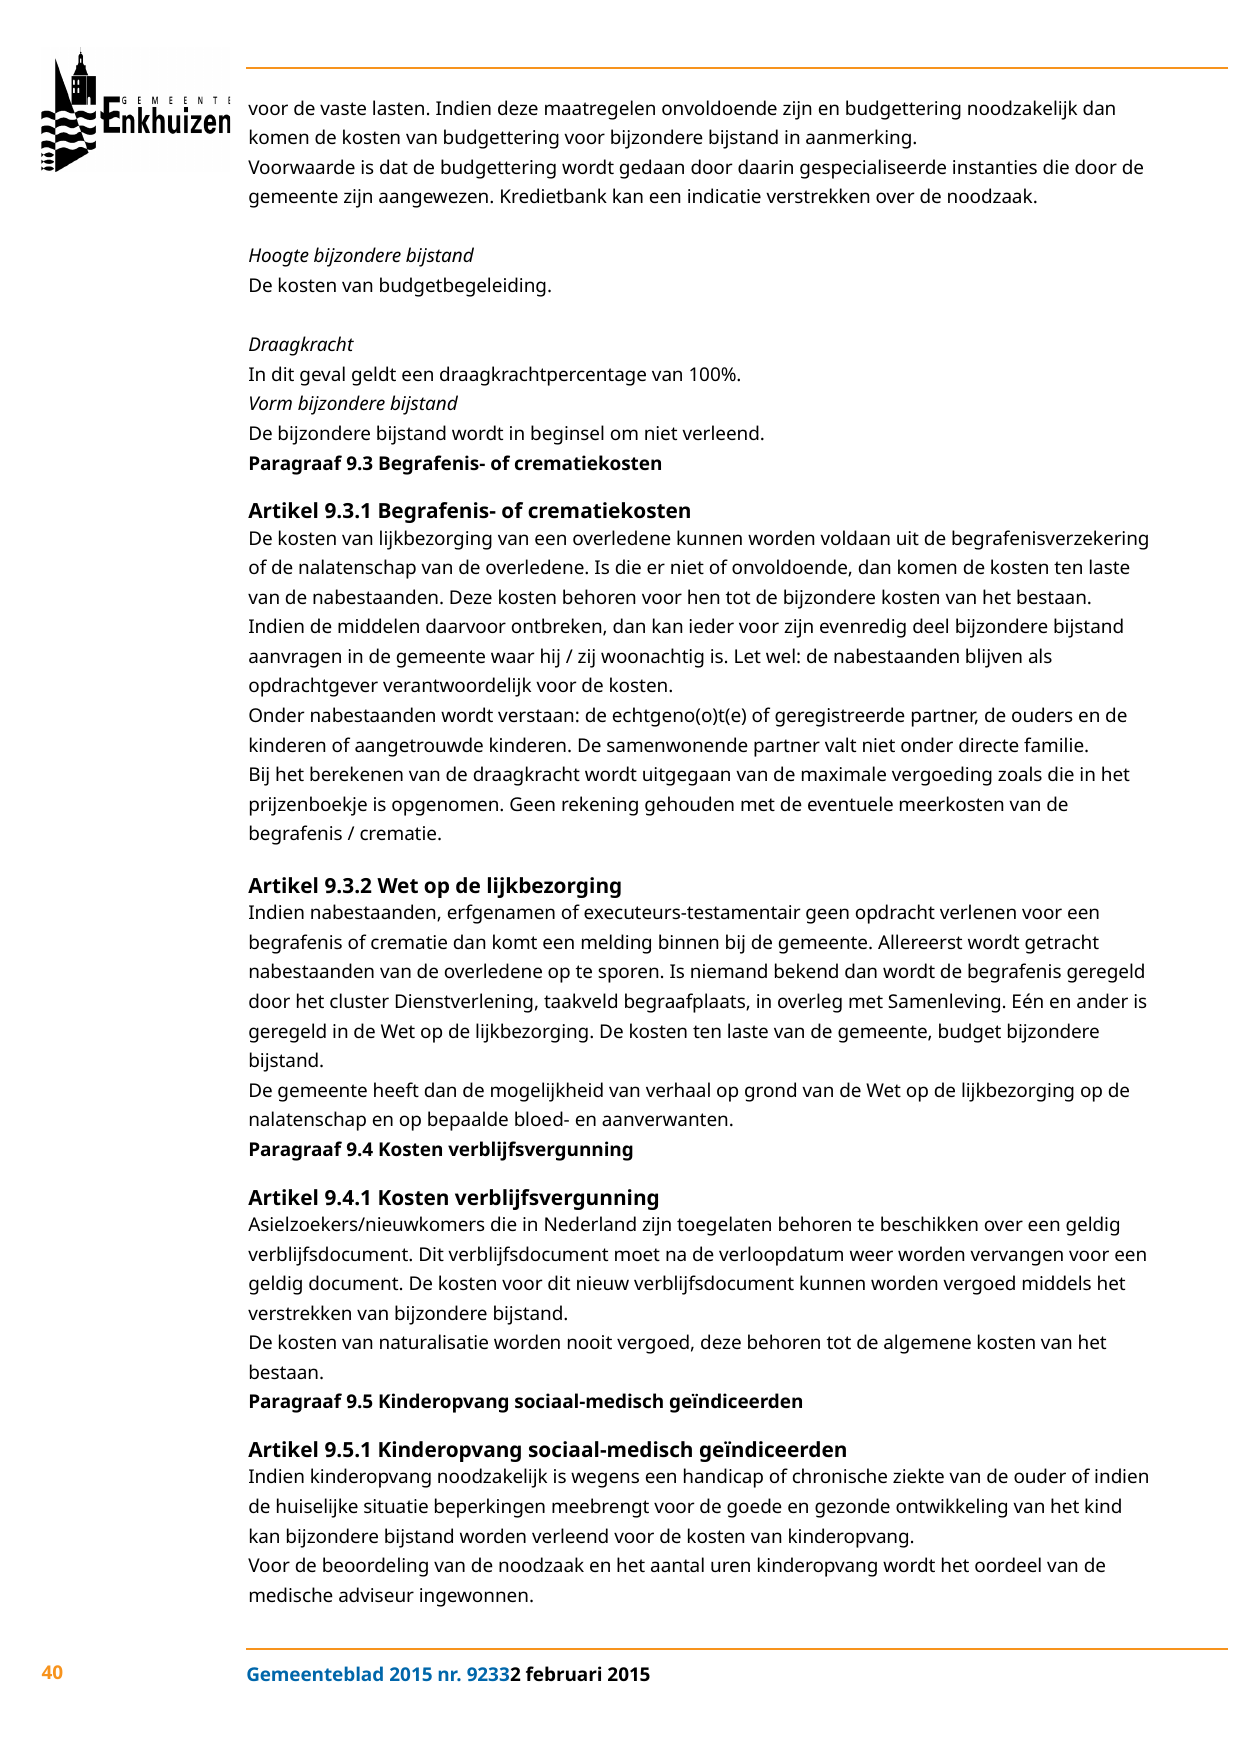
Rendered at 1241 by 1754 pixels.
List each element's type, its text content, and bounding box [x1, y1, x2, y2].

text Paragraaf 9.4 Kosten verblijfsvergunning [248, 1136, 1152, 1162]
text De kosten van budgetbegeleiding. [248, 272, 1152, 298]
text De gemeente heeft dan de mogelijkheid van verhaal op grond van de Wet op de lijkbezorging op de nalatenschap en op bepaalde bloed- en aanverwanten. [248, 1077, 1152, 1132]
text Artikel 9.3.1 Begrafenis- of crematiekosten [248, 496, 1152, 525]
text voor de vaste lasten. Indien deze maatregelen onvoldoende zijn en budgettering noodzakelijk dan komen de kosten van budgettering voor bijzondere bijstand in aanmerking. [248, 95, 1152, 150]
text Bij het berekenen van de draagkracht wordt uitgegaan van de maximale vergoeding zoals die in het prijzenboekje is opgenomen. Geen rekening gehouden met de eventuele meerkosten van de begrafenis / crematie. [248, 761, 1152, 846]
text Voorwaarde is dat de budgettering wordt gedaan door daarin gespecialiseerde instanties die door de gemeente zijn aangewezen. Kredietbank kan een indicatie verstrekken over de noodzaak. [248, 154, 1152, 209]
text Draagkracht [248, 331, 1152, 357]
picture [41, 47, 231, 172]
text Vorm bijzondere bijstand [248, 391, 1152, 416]
text Onder nabestaanden wordt verstaan: de echtgeno(o)t(e) of geregistreerde partner, de ouders en de kinderen of aangetrouwde kinderen. De samenwonende partner valt niet onder directe familie. [248, 702, 1152, 758]
text Indien de middelen daarvoor ontbreken, dan kan ieder voor zijn evenredig deel bijzondere bijstand aanvragen in de gemeente waar hij / zij woonachtig is. Let wel: de nabestaanden blijven als opdrachtgever verantwoordelijk voor de kosten. [248, 613, 1152, 698]
text Indien nabestaanden, erfgenamen of executeurs-testamentair geen opdracht verlenen voor een begrafenis of crematie dan komt een melding binnen bij de gemeente. Allereerst wordt getracht nabestaanden van de overledene op te sporen. Is niemand bekend dan wordt de begrafenis geregeld door het cluster Dienstverlening, taakveld begraafplaats, in overleg met Samenleving. Eén en ander is geregeld in de Wet op de lijkbezorging. De kosten ten laste van de gemeente, budget bijzondere bijstand. [248, 899, 1152, 1073]
text Paragraaf 9.3 Begrafenis- of crematiekosten [248, 450, 1152, 476]
text Asielzoekers/nieuwkomers die in Nederland zijn toegelaten behoren te beschikken over een geldig verblijfsdocument. Dit verblijfsdocument moet na de verloopdatum weer worden vervangen voor een geldig document. De kosten voor dit nieuw verblijfsdocument kunnen worden vergoed middels het verstrekken van bijzondere bijstand. [248, 1211, 1152, 1326]
text Indien kinderopvang noodzakelijk is wegens een handicap of chronische ziekte van de ouder of indien de huiselijke situatie beperkingen meebrengt voor de goede en gezonde ontwikkeling van het kind kan bijzondere bijstand worden verleend voor de kosten van kinderopvang. [248, 1464, 1152, 1548]
text Voor de beoordeling van de noodzaak en het aantal uren kinderopvang wordt het oordeel van de medische adviseur ingewonnen. [248, 1552, 1152, 1608]
text Hoogte bijzondere bijstand [248, 243, 1152, 268]
text Artikel 9.4.1 Kosten verblijfsvergunning [248, 1183, 1152, 1211]
text Artikel 9.5.1 Kinderopvang sociaal-medisch geïndiceerden [248, 1435, 1152, 1464]
text Paragraaf 9.5 Kinderopvang sociaal-medisch geïndiceerden [248, 1389, 1152, 1414]
text In dit geval geldt een draagkrachtpercentage van 100%. [248, 361, 1152, 387]
text De kosten van naturalisatie worden nooit vergoed, deze behoren tot de algemene kosten van het bestaan. [248, 1329, 1152, 1385]
text Artikel 9.3.2 Wet op de lijkbezorging [248, 871, 1152, 899]
text De bijzondere bijstand wordt in beginsel om niet verleend. [248, 420, 1152, 446]
text De kosten van lijkbezorging van een overledene kunnen worden voldaan uit de begrafenisverzekering of de nalatenschap van de overledene. Is die er niet of onvoldoende, dan komen de kosten ten laste van de nabestaanden. Deze kosten behoren voor hen tot de bijzondere kosten van het bestaan. [248, 525, 1152, 610]
